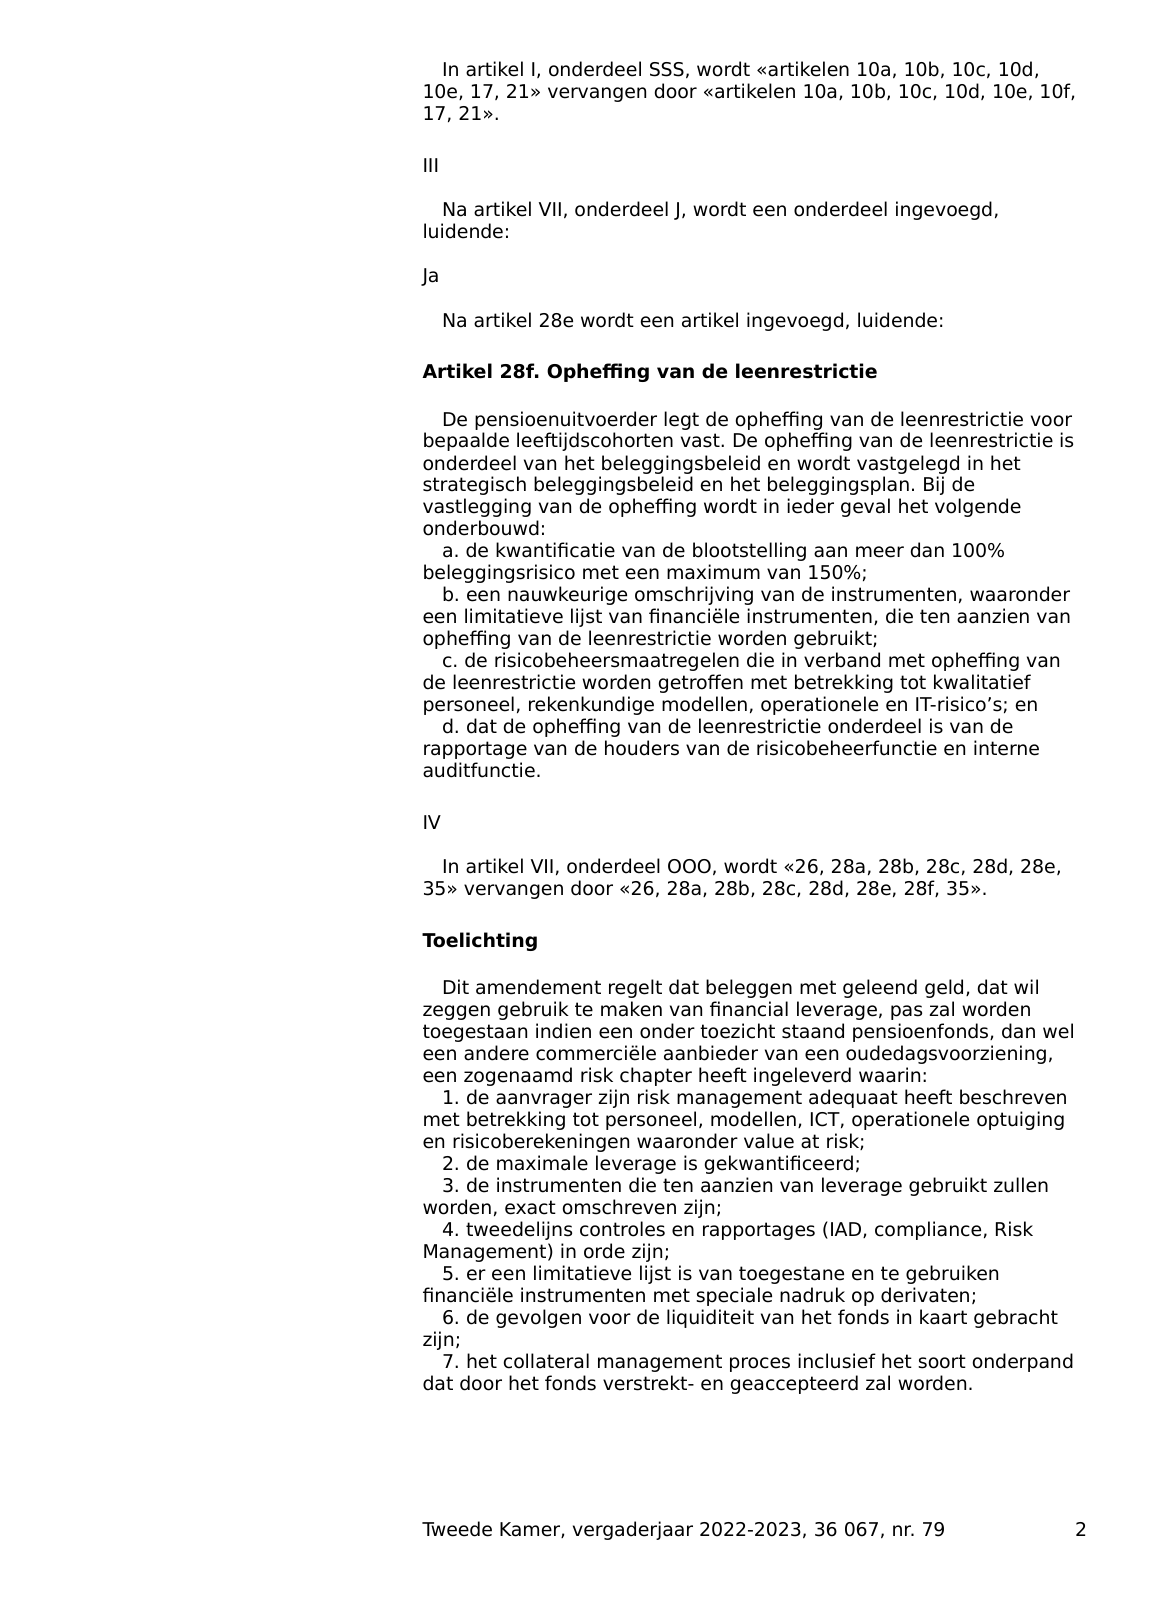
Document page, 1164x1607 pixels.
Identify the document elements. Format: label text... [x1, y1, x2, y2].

text 6. de gevolgen voor de liquiditeit van het fonds in kaart gebracht zijn; [422, 1307, 1087, 1351]
text 2. de maximale leverage is gekwantificeerd; [422, 1153, 1087, 1175]
text 1. de aanvrager zijn risk management adequaat heeft beschreven met betrekking tot personeel, modellen, ICT, operationele optuiging en risicoberekeningen waaronder value at risk; [422, 1087, 1087, 1153]
text In artikel VII, onderdeel OOO, wordt «26, 28a, 28b, 28c, 28d, 28e, 35» vervangen door «26, 28a, 28b, 28c, 28d, 28e, 28f, 35». [422, 856, 1087, 900]
text Dit amendement regelt dat beleggen met geleend geld, dat wil zeggen gebruik te maken van financial leverage, pas zal worden toegestaan indien een onder toezicht staand pensioenfonds, dan wel een andere commerciële aanbieder van een oudedagsvoorziening, een zogenaamd risk chapter heeft ingeleverd waarin: [422, 977, 1087, 1087]
subtitle Toelichting [422, 930, 1087, 952]
text 5. er een limitatieve lijst is van toegestane en te gebruiken financiële instrumenten met speciale nadruk op derivaten; [422, 1263, 1087, 1307]
text a. de kwantificatie van de blootstelling aan meer dan 100% beleggingsrisico met een maximum van 150%; [422, 540, 1087, 584]
subtitle III [422, 155, 1087, 177]
text In artikel I, onderdeel SSS, wordt «artikelen 10a, 10b, 10c, 10d, 10e, 17, 21» vervangen door «artikelen 10a, 10b, 10c, 10d, 10e, 10f, 17, 21». [422, 59, 1087, 125]
text 4. tweedelijns controles en rapportages (IAD, compliance, Risk Management) in orde zijn; [422, 1219, 1087, 1263]
text d. dat de opheffing van de leenrestrictie onderdeel is van de rapportage van de houders van de risicobeheerfunctie en interne auditfunctie. [422, 716, 1087, 782]
text Ja [422, 265, 1087, 287]
text 7. het collateral management proces inclusief het soort onderpand dat door het fonds verstrekt- en geaccepteerd zal worden. [422, 1351, 1087, 1395]
text b. een nauwkeurige omschrijving van de instrumenten, waaronder een limitatieve lijst van financiële instrumenten, die ten aanzien van opheffing van de leenrestrictie worden gebruikt; [422, 584, 1087, 650]
text 3. de instrumenten die ten aanzien van leverage gebruikt zullen worden, exact omschreven zijn; [422, 1175, 1087, 1219]
text De pensioenuitvoerder legt de opheffing van de leenrestrictie voor bepaalde leeftijdscohorten vast. De opheffing van de leenrestrictie is onderdeel van het beleggingsbeleid en wordt vastgelegd in het strategisch beleggingsbeleid en het beleggingsplan. Bij de vastlegging van de opheffing wordt in ieder geval het volgende onderbouwd: [422, 408, 1087, 540]
text c. de risicobeheersmaatregelen die in verband met opheffing van de leenrestrictie worden getroffen met betrekking tot kwalitatief personeel, rekenkundige modellen, operationele en IT-risico’s; en [422, 650, 1087, 716]
text Na artikel 28e wordt een artikel ingevoegd, luidende: [422, 309, 1087, 331]
subtitle Artikel 28f. Opheffing van de leenrestrictie [422, 361, 1087, 383]
subtitle IV [422, 812, 1087, 834]
text Na artikel VII, onderdeel J, wordt een onderdeel ingevoegd, luidende: [422, 199, 1087, 243]
